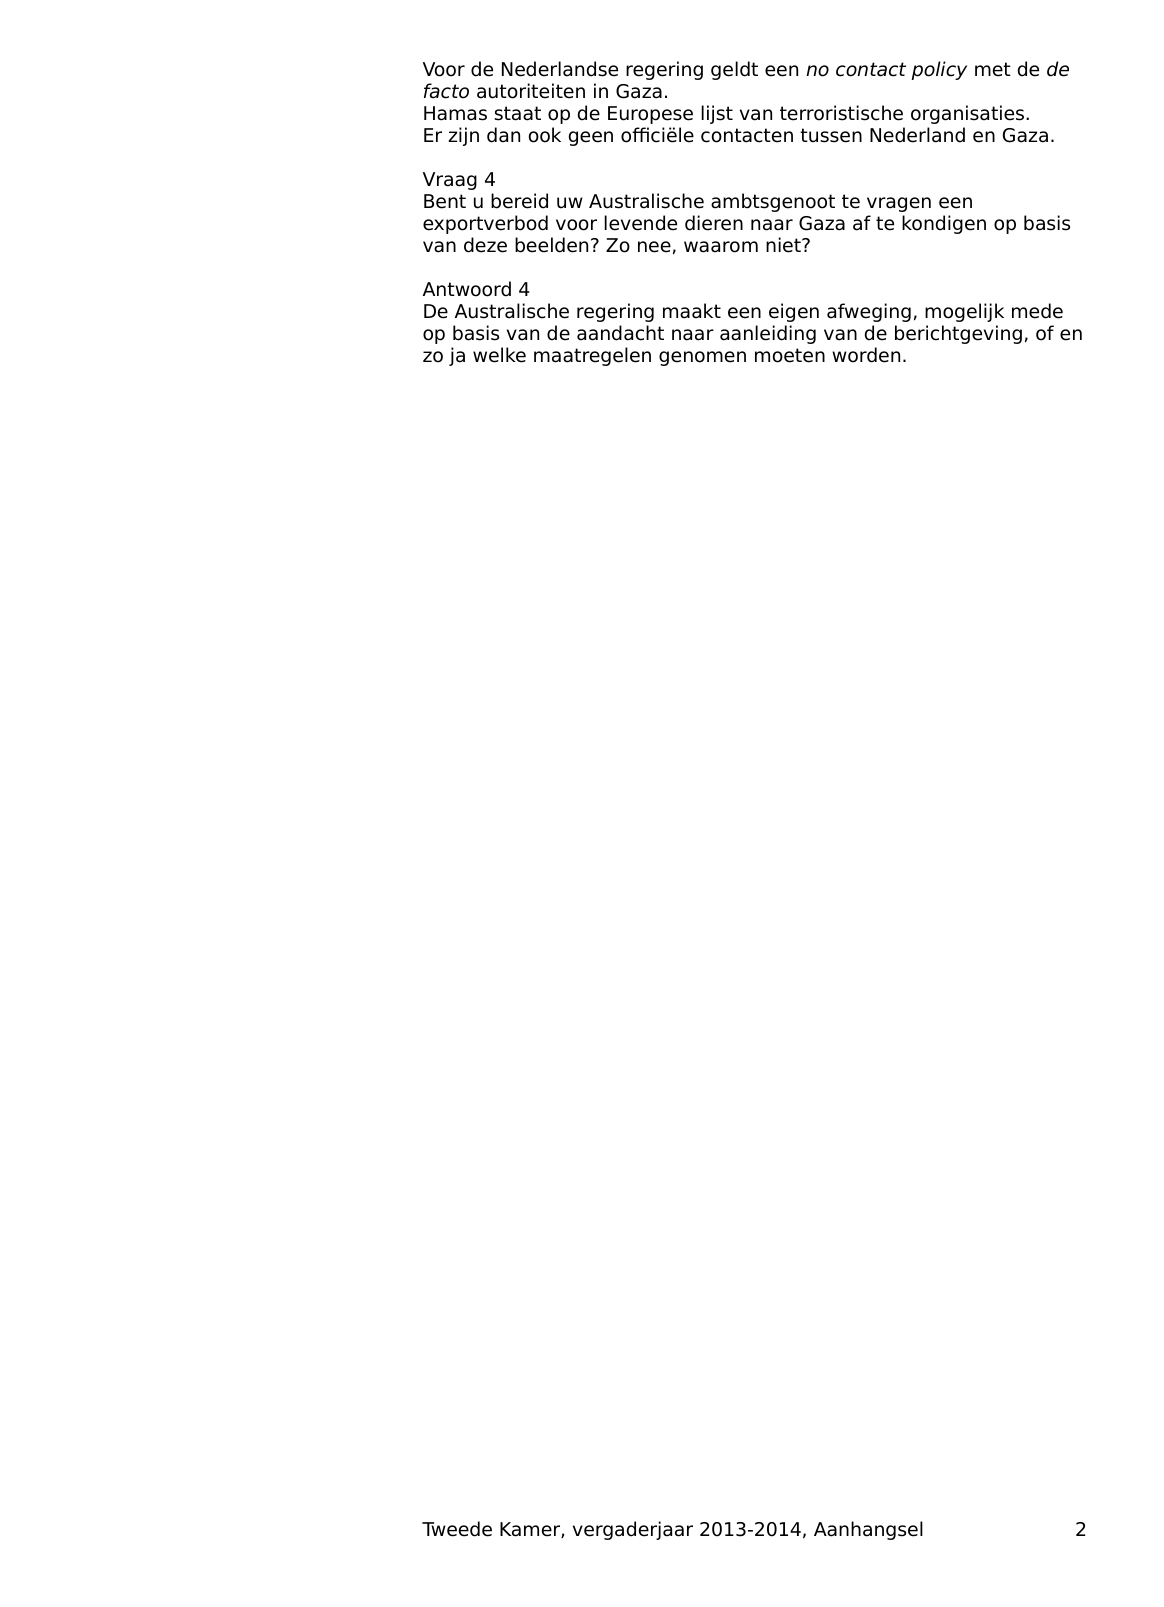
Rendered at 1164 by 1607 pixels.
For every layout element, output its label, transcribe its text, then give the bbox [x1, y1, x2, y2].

text De Australische regering maakt een eigen afweging, mogelijk mede op basis van de aandacht naar aanleiding van de berichtgeving, of en zo ja welke maatregelen genomen moeten worden. [422, 301, 1087, 367]
text Voor de Nederlandse regering geldt een no contact policy met de de facto autoriteiten in Gaza. [422, 59, 1087, 103]
text Vraag 4 [422, 169, 1087, 191]
text Antwoord 4 [422, 279, 1087, 301]
text Hamas staat op de Europese lijst van terroristische organisaties. [422, 103, 1087, 125]
text Er zijn dan ook geen officiële contacten tussen Nederland en Gaza. [422, 125, 1087, 147]
text Bent u bereid uw Australische ambtsgenoot te vragen een exportverbod voor levende dieren naar Gaza af te kondigen op basis van deze beelden? Zo nee, waarom niet? [422, 191, 1087, 257]
